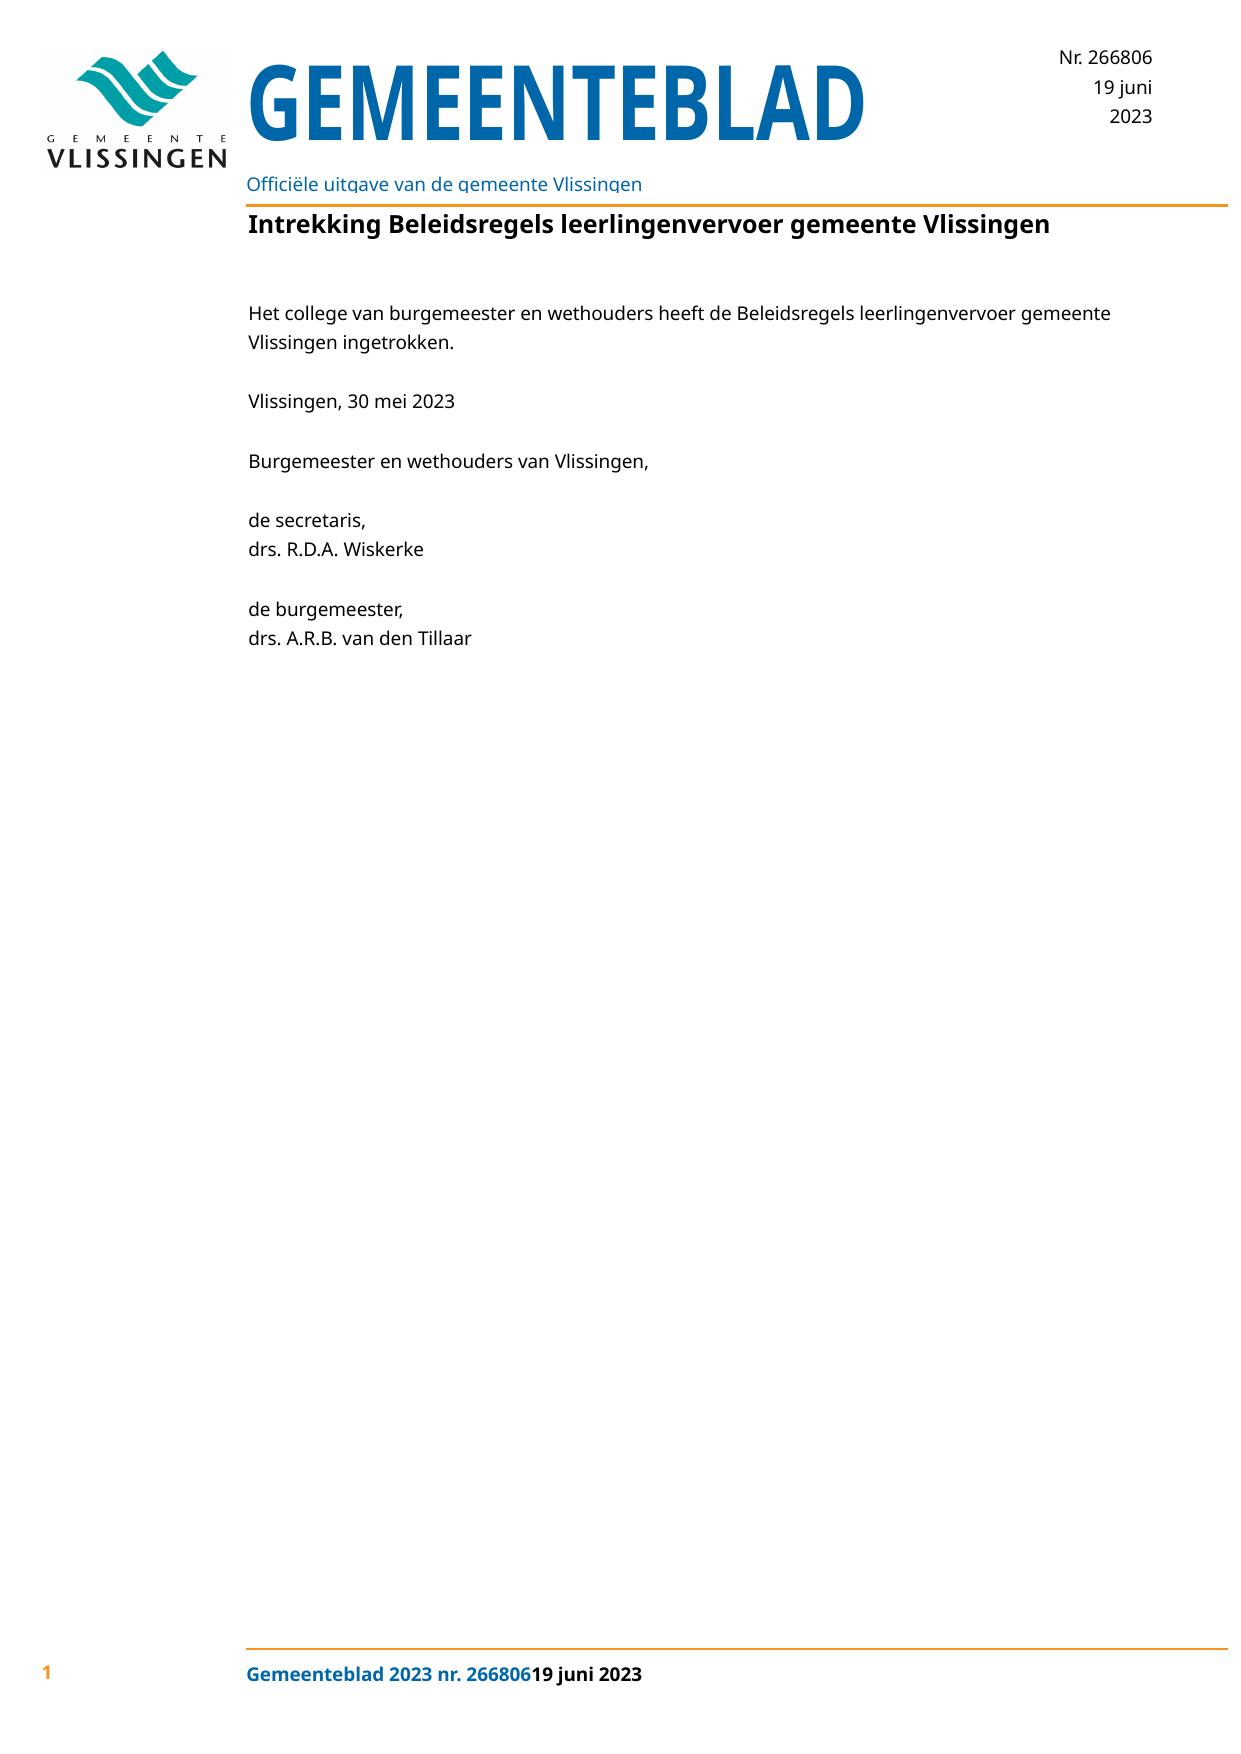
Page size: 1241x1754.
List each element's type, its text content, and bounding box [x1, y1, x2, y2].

text Burgemeester en wethouders van Vlissingen, [248, 448, 1152, 473]
picture [41, 47, 231, 172]
text de burgemeester, [248, 596, 1152, 621]
text Het college van burgemeester en wethouders heeft de Beleidsregels leerlingenvervoer gemeente [248, 300, 1152, 326]
text Vlissingen ingetrokken. [248, 329, 1152, 355]
text de secretaris, [248, 507, 1152, 533]
text drs. R.D.A. Wiskerke [248, 537, 1152, 562]
text drs. A.R.B. van den Tillaar [248, 625, 1152, 651]
text Vlissingen, 30 mei 2023 [248, 389, 1152, 414]
text Intrekking Beleidsregels leerlingenvervoer gemeente Vlissingen [248, 207, 1152, 241]
